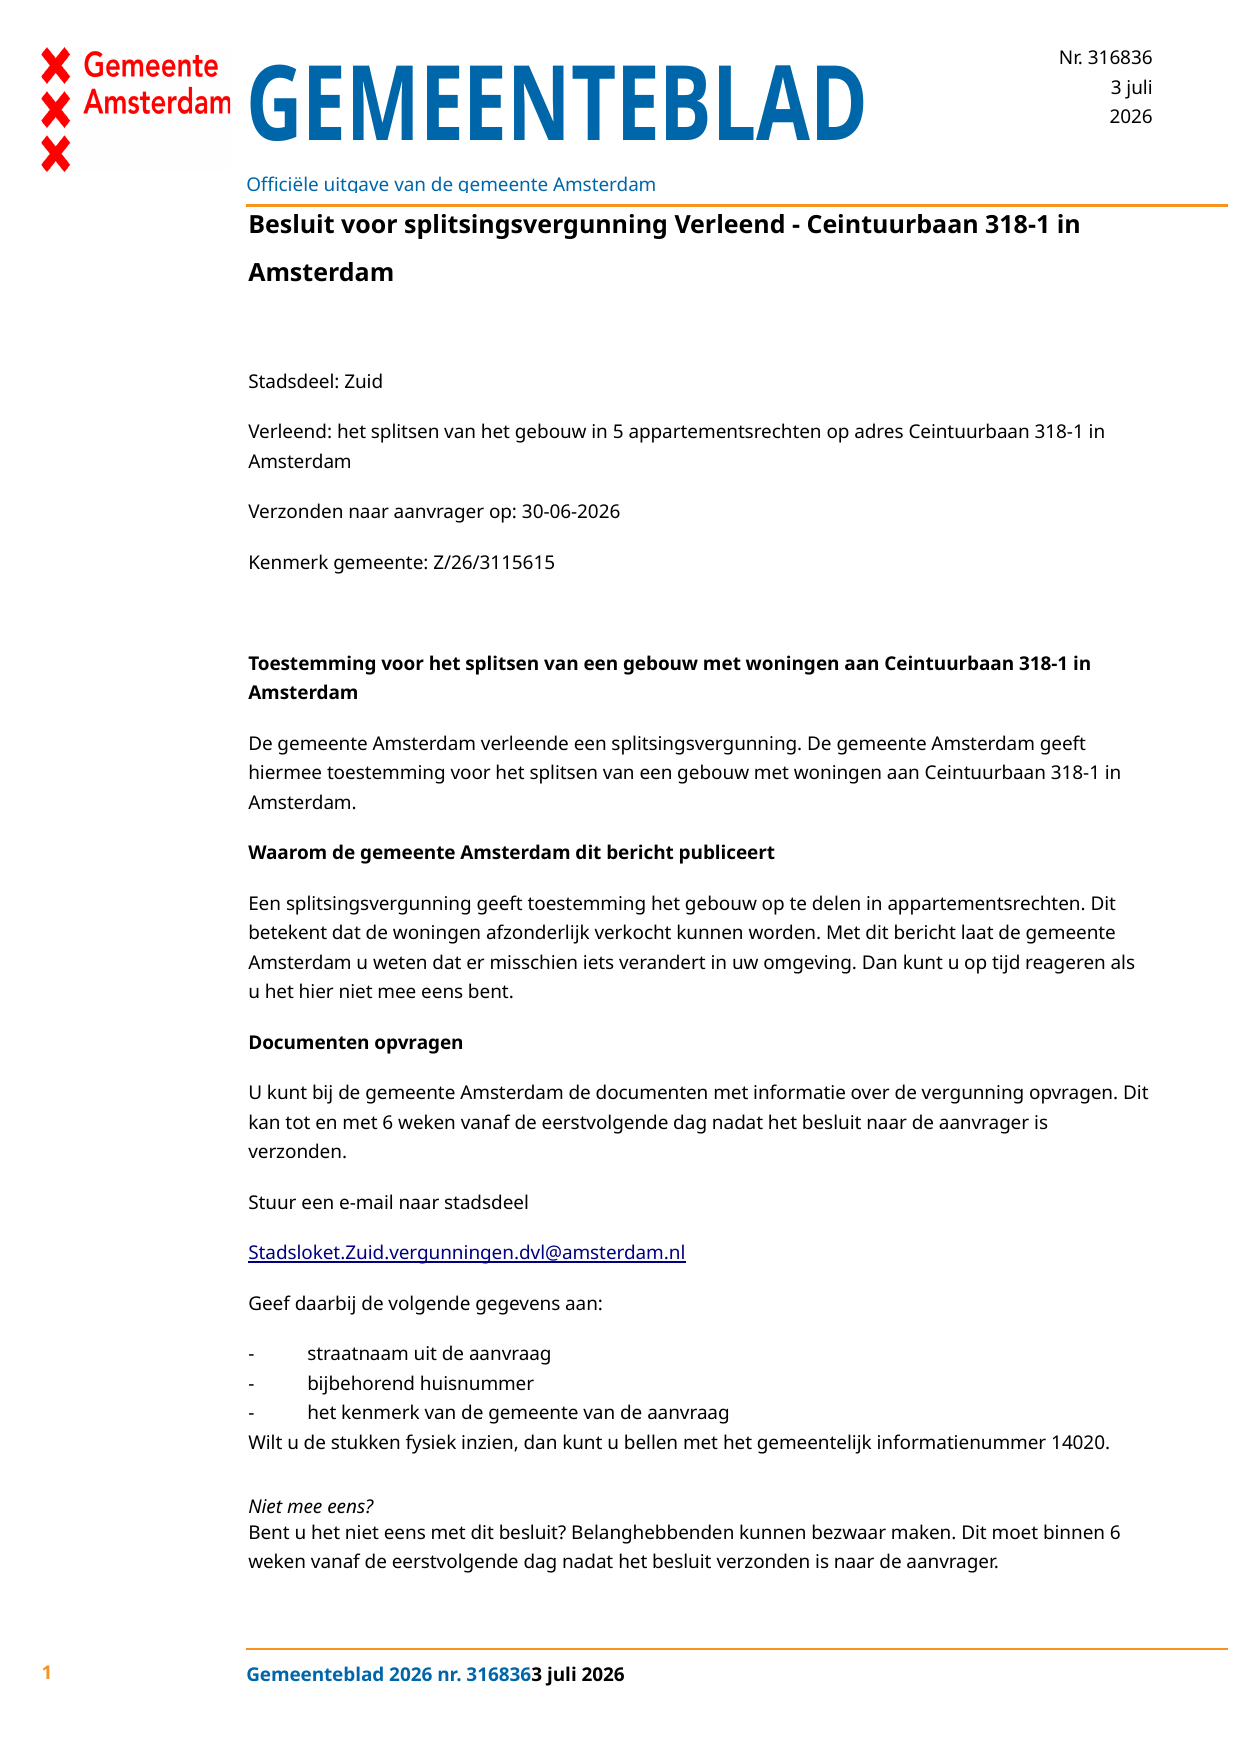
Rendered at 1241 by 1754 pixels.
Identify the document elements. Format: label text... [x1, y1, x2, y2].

text Wilt u de stukken fysiek inzien, dan kunt u bellen met het gemeentelijk informatienummer 14020. [248, 1429, 1152, 1455]
picture [41, 47, 231, 172]
list bijbehorend huisnummer [248, 1370, 1152, 1396]
text Niet mee eens? [248, 1493, 1152, 1519]
text Geef daarbij de volgende gegevens aan: [248, 1290, 1152, 1316]
list het kenmerk van de gemeente van de aanvraag [248, 1399, 1152, 1425]
text Documenten opvragen [248, 1029, 1152, 1055]
text Verleend: het splitsen van het gebouw in 5 appartementsrechten op adres Ceintuurbaan 318-1 in Amsterdam [248, 419, 1152, 474]
text Een splitsingsvergunning geeft toestemming het gebouw op te delen in appartementsrechten. Dit betekent dat de woningen afzonderlijk verkocht kunnen worden. Met dit bericht laat de gemeente Amsterdam u weten dat er misschien iets verandert in uw omgeving. Dan kunt u op tijd reageren als u het hier niet mee eens bent. [248, 890, 1152, 1004]
list straatnaam uit de aanvraag [248, 1340, 1152, 1366]
text Toestemming voor het splitsen van een gebouw met woningen aan Ceintuurbaan 318-1 in Amsterdam [248, 650, 1152, 705]
text Waarom de gemeente Amsterdam dit bericht publiceert [248, 839, 1152, 865]
text De gemeente Amsterdam verleende een splitsingsvergunning. De gemeente Amsterdam geeft hiermee toestemming voor het splitsen van een gebouw met woningen aan Ceintuurbaan 318-1 in Amsterdam. [248, 730, 1152, 815]
text Verzonden naar aanvrager op: 30-06-2026 [248, 499, 1152, 524]
text Stuur een e-mail naar stadsdeel [248, 1189, 1152, 1215]
text Besluit voor splitsingsvergunning Verleend - Ceintuurbaan 318-1 in Amsterdam [248, 207, 1152, 288]
text Stadsdeel: Zuid [248, 368, 1152, 394]
text Stadsloket.Zuid.vergunningen.dvl@amsterdam.nl [248, 1239, 1152, 1265]
text Kenmerk gemeente: Z/26/3115615 [248, 549, 1152, 575]
text U kunt bij de gemeente Amsterdam de documenten met informatie over de vergunning opvragen. Dit kan tot en met 6 weken vanaf de eerstvolgende dag nadat het besluit naar de aanvrager is verzonden. [248, 1079, 1152, 1164]
text Bent u het niet eens met dit besluit? Belanghebbenden kunnen bezwaar maken. Dit moet binnen 6 weken vanaf de eerstvolgende dag nadat het besluit verzonden is naar de aanvrager. [248, 1519, 1152, 1574]
